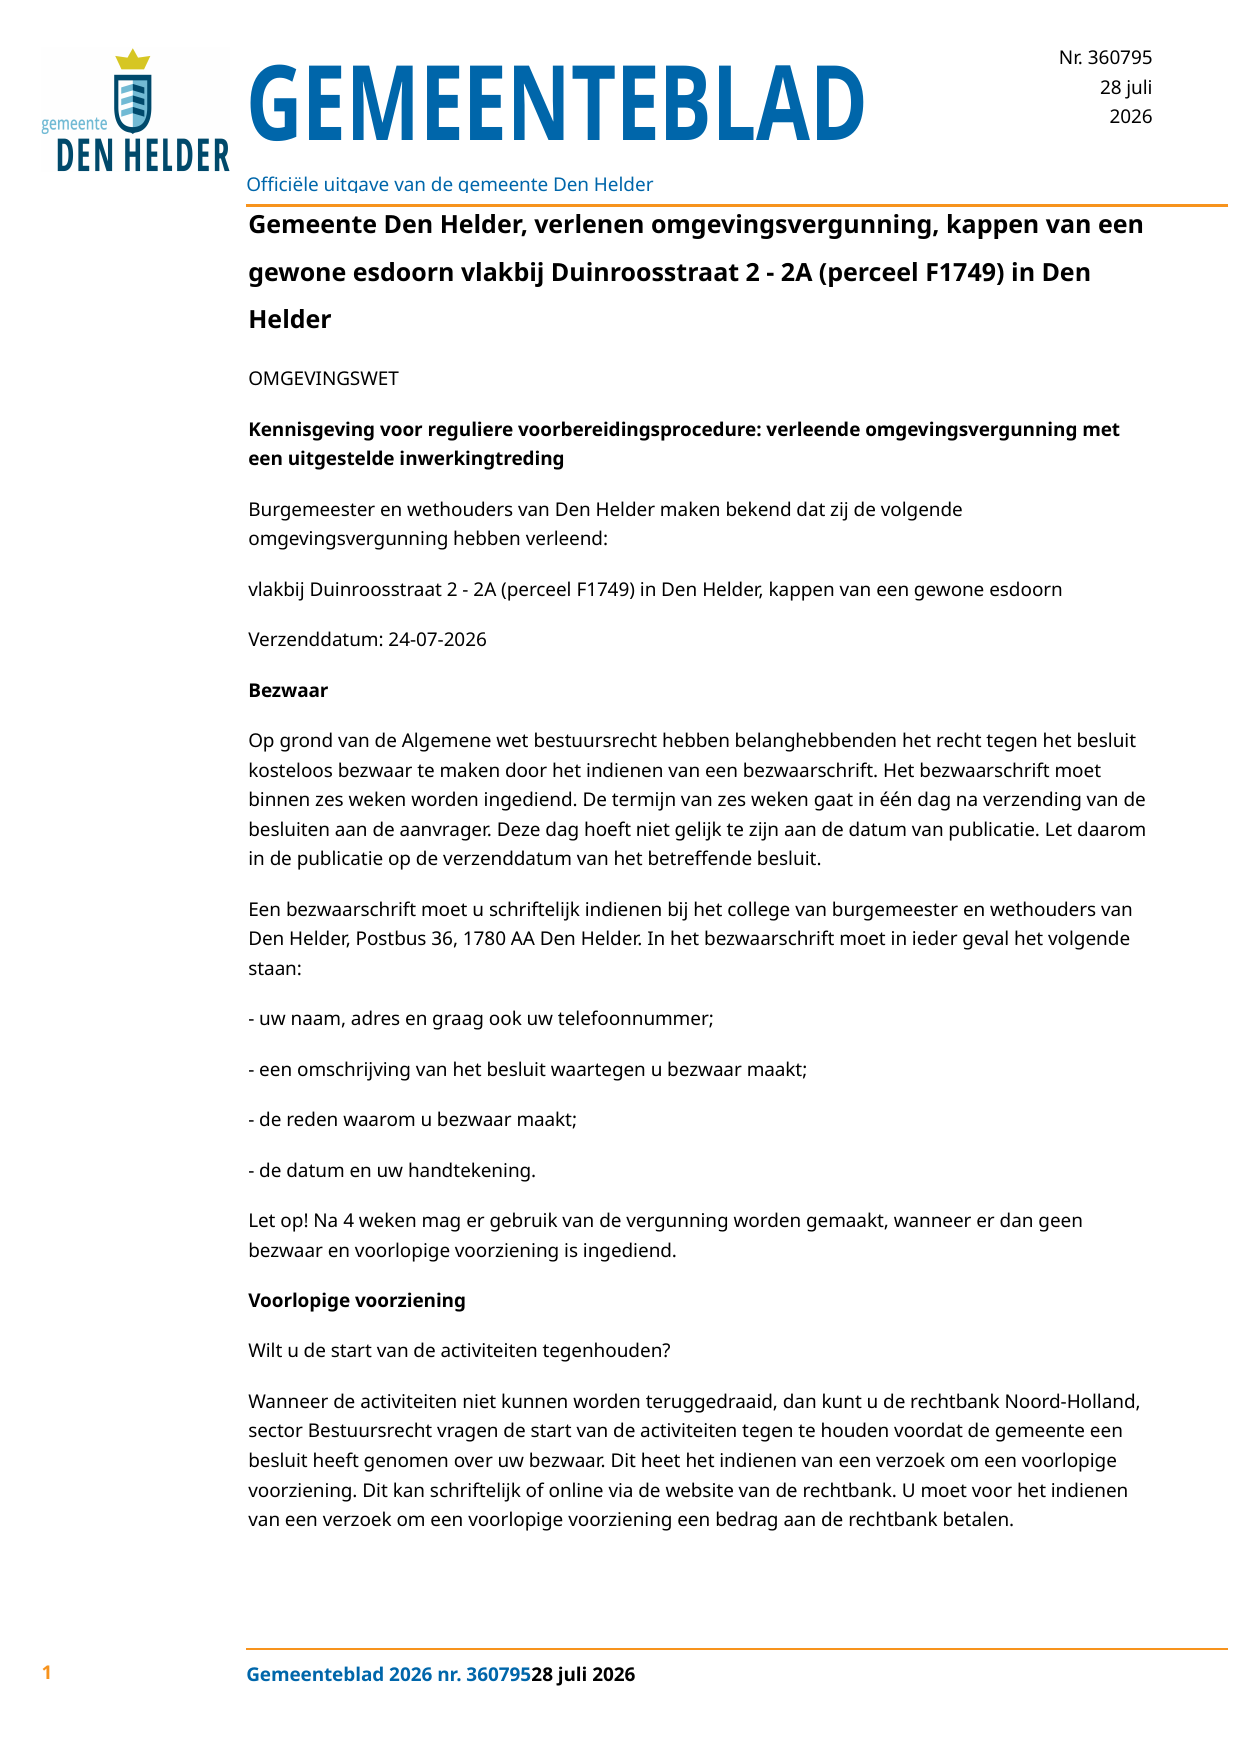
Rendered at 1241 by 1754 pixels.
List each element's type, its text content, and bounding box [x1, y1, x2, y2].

text Op grond van de Algemene wet bestuursrecht hebben belanghebbenden het recht tegen het besluit kosteloos bezwaar te maken door het indienen van een bezwaarschrift. Het bezwaarschrift moet binnen zes weken worden ingediend. De termijn van zes weken gaat in één dag na verzending van de besluiten aan de aanvrager. Deze dag hoeft niet gelijk te zijn aan de datum van publicatie. Let daarom in de publicatie op de verzenddatum van het betreffende besluit. [248, 727, 1152, 871]
text - de datum en uw handtekening. [248, 1157, 1152, 1182]
text Burgemeester en wethouders van Den Helder maken bekend dat zij de volgende omgevingsvergunning hebben verleend: [248, 496, 1152, 551]
text Bezwaar [248, 677, 1152, 702]
text - uw naam, adres en graag ook uw telefoonnummer; [248, 1006, 1152, 1031]
text Verzenddatum: 24-07-2026 [248, 626, 1152, 652]
picture [182, 144, 187, 165]
text Let op! Na 4 weken mag er gebruik van de vergunning worden gemaakt, wanneer er dan geen bezwaar en voorlopige voorziening is ingediend. [248, 1207, 1152, 1262]
text Een bezwaarschrift moet u schriftelijk indienen bij het college van burgemeester en wethouders van Den Helder, Postbus 36, 1780 AA Den Helder. In het bezwaarschrift moet in ieder geval het volgende staan: [248, 896, 1152, 981]
picture [41, 47, 231, 172]
picture [220, 160, 224, 172]
text Gemeente Den Helder, verlenen omgevingsvergunning, kappen van een gewone esdoorn vlakbij Duinroosstraat 2 - 2A (perceel F1749) in Den Helder [248, 207, 1152, 336]
picture [63, 144, 68, 165]
text Voorlopige voorziening [248, 1287, 1152, 1313]
text Kennisgeving voor reguliere voorbereidingsprocedure: verleende omgevingsvergunning met een uitgestelde inwerkingtreding [248, 416, 1152, 471]
text Wanneer de activiteiten niet kunnen worden teruggedraaid, dan kunt u de rechtbank Noord-Holland, sector Bestuursrecht vragen de start van de activiteiten tegen te houden voordat de gemeente een besluit heeft genomen over uw bezwaar. Dit heet het indienen van een verzoek om een voorlopige voorziening. Dit kan schriftelijk of online via de website van de rechtbank. U moet voor het indienen van een verzoek om een voorlopige voorziening een bedrag aan de rechtbank betalen. [248, 1388, 1152, 1532]
text - de reden waarom u bezwaar maakt; [248, 1106, 1152, 1132]
picture [100, 154, 106, 172]
text OMGEVINGSWET [248, 366, 1152, 391]
picture [130, 157, 135, 172]
text - een omschrijving van het besluit waartegen u bezwaar maakt; [248, 1056, 1152, 1082]
text Wilt u de start van de activiteiten tegenhouden? [248, 1338, 1152, 1363]
text vlakbij Duinroosstraat 2 - 2A (perceel F1749) in Den Helder, kappen van een gewone esdoorn [248, 576, 1152, 602]
